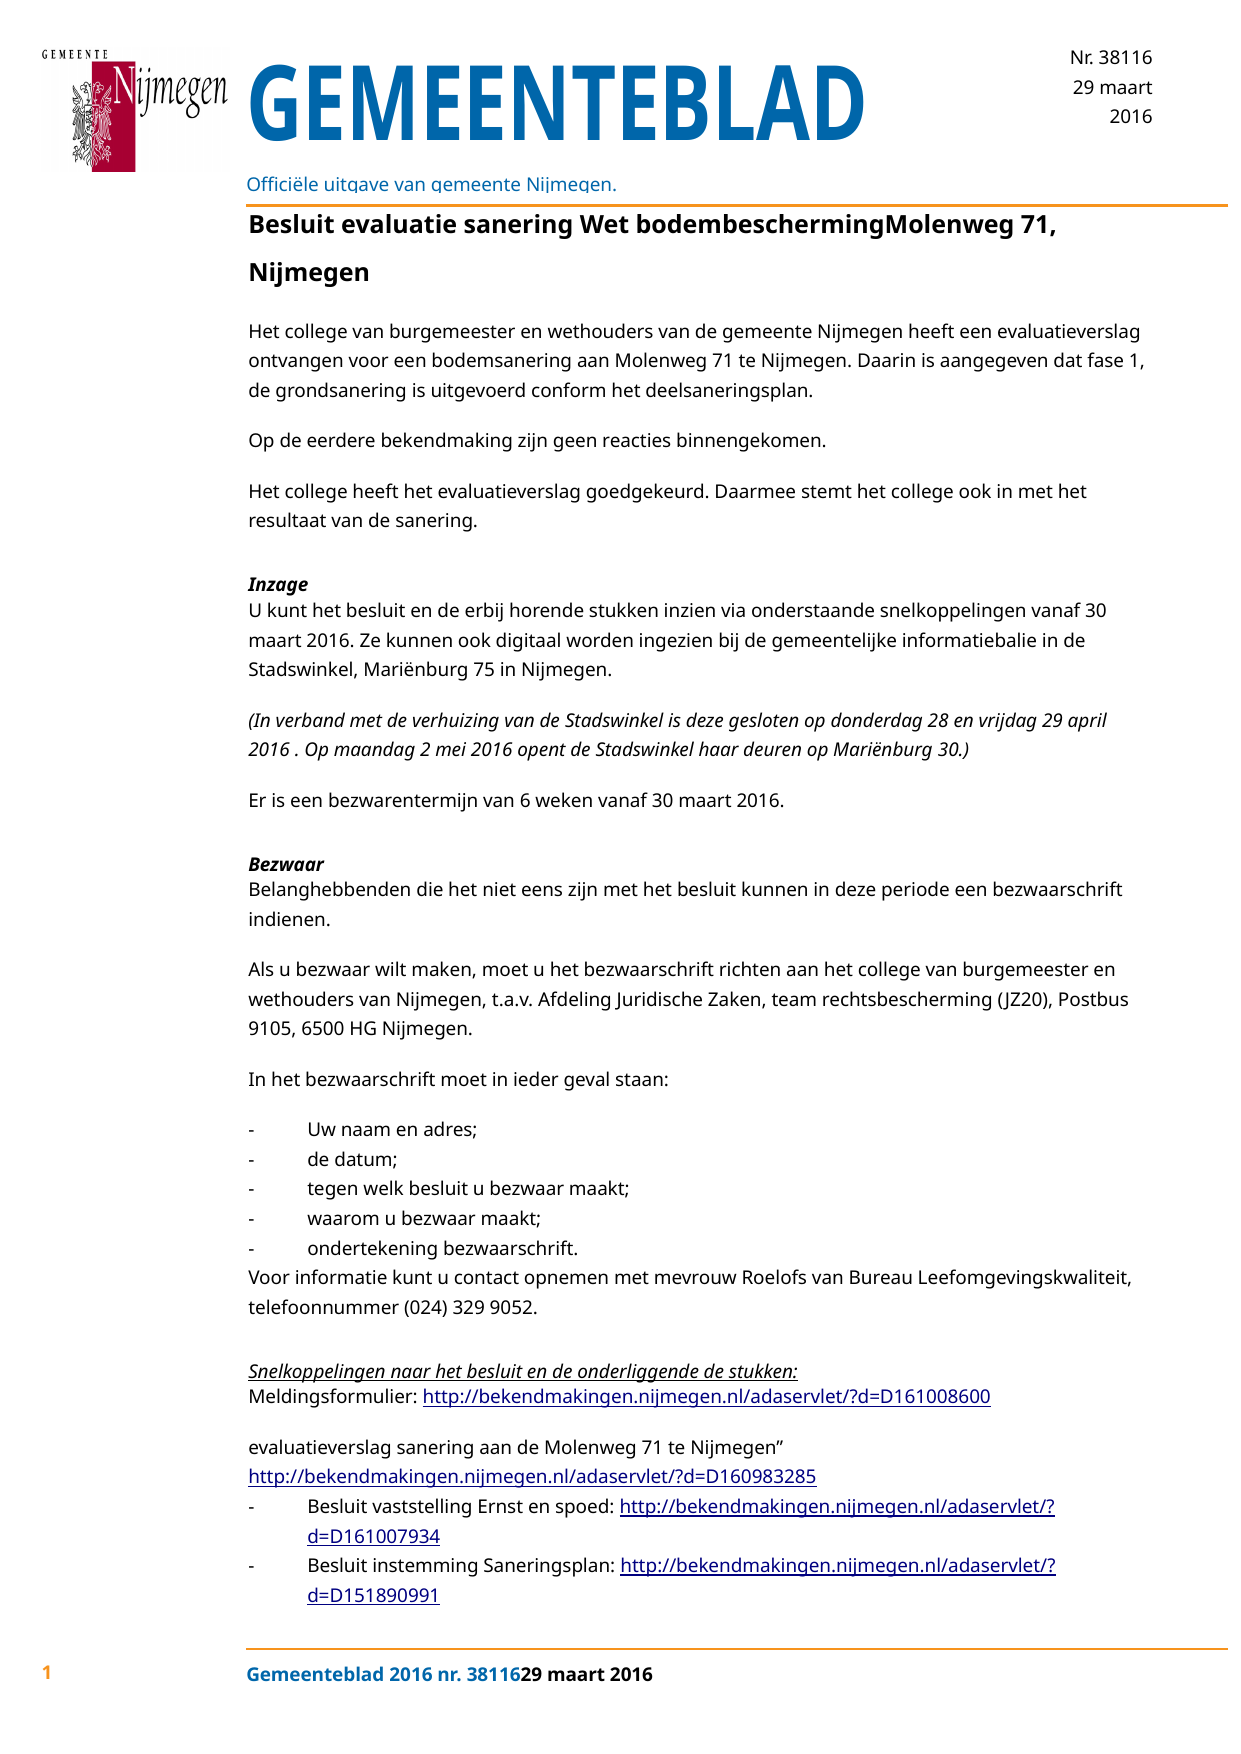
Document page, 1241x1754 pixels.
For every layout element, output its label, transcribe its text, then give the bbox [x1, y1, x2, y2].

text Het college heeft het evaluatieverslag goedgekeurd. Daarmee stemt het college ook in met het resultaat van de sanering. [248, 478, 1152, 533]
text Op de eerdere bekendmaking zijn geen reacties binnengekomen. [248, 427, 1152, 453]
text U kunt het besluit en de erbij horende stukken inzien via onderstaande snelkoppelingen vanaf 30 maart 2016. Ze kunnen ook digitaal worden ingezien bij de gemeentelijke informatiebalie in de Stadswinkel, Mariënburg 75 in Nijmegen. [248, 597, 1152, 682]
list Besluit instemming Saneringsplan: http://bekendmakingen.nijmegen.nl/adaservlet/?d=D151890991 [248, 1552, 1152, 1608]
list Besluit vaststelling Ernst en spoed: http://bekendmakingen.nijmegen.nl/adaservlet/?d=D161007934 [248, 1493, 1152, 1548]
text Meldingsformulier: http://bekendmakingen.nijmegen.nl/adaservlet/?d=D161008600 [248, 1384, 1152, 1409]
picture [41, 47, 231, 172]
text In het bezwaarschrift moet in ieder geval staan: [248, 1066, 1152, 1092]
text Het college van burgemeester en wethouders van de gemeente Nijmegen heeft een evaluatieverslag ontvangen voor een bodemsanering aan Molenweg 71 te Nijmegen. Daarin is aangegeven dat fase 1, de grondsanering is uitgevoerd conform het deelsaneringsplan. [248, 318, 1152, 403]
text (In verband met de verhuizing van de Stadswinkel is deze gesloten op donderdag 28 en vrijdag 29 april 2016 . Op maandag 2 mei 2016 opent de Stadswinkel haar deuren op Mariënburg 30.) [248, 707, 1152, 762]
text Als u bezwaar wilt maken, moet u het bezwaarschrift richten aan het college van burgemeester en wethouders van Nijmegen, t.a.v. Afdeling Juridische Zaken, team rechtsbescherming (JZ20), Postbus 9105, 6500 HG Nijmegen. [248, 956, 1152, 1041]
list de datum; [248, 1146, 1152, 1172]
list ondertekening bezwaarschrift. [248, 1235, 1152, 1261]
list Uw naam en adres; [248, 1116, 1152, 1142]
text Snelkoppelingen naar het besluit en de onderliggende de stukken: [248, 1358, 1152, 1384]
text Besluit evaluatie sanering Wet bodembeschermingMolenweg 71, Nijmegen [248, 207, 1152, 288]
text Belanghebbenden die het niet eens zijn met het besluit kunnen in deze periode een bezwaarschrift indienen. [248, 876, 1152, 932]
text evaluatieverslag sanering aan de Molenweg 71 te Nijmegen” http://bekendmakingen.nijmegen.nl/adaservlet/?d=D160983285 [248, 1434, 1152, 1489]
text Er is een bezwarentermijn van 6 weken vanaf 30 maart 2016. [248, 787, 1152, 812]
list waarom u bezwaar maakt; [248, 1205, 1152, 1231]
text Inzage [248, 571, 1152, 597]
text Voor informatie kunt u contact opnemen met mevrouw Roelofs van Bureau Leefomgevingskwaliteit, telefoonnummer (024) 329 9052. [248, 1264, 1152, 1320]
list tegen welk besluit u bezwaar maakt; [248, 1176, 1152, 1201]
text Bezwaar [248, 851, 1152, 876]
